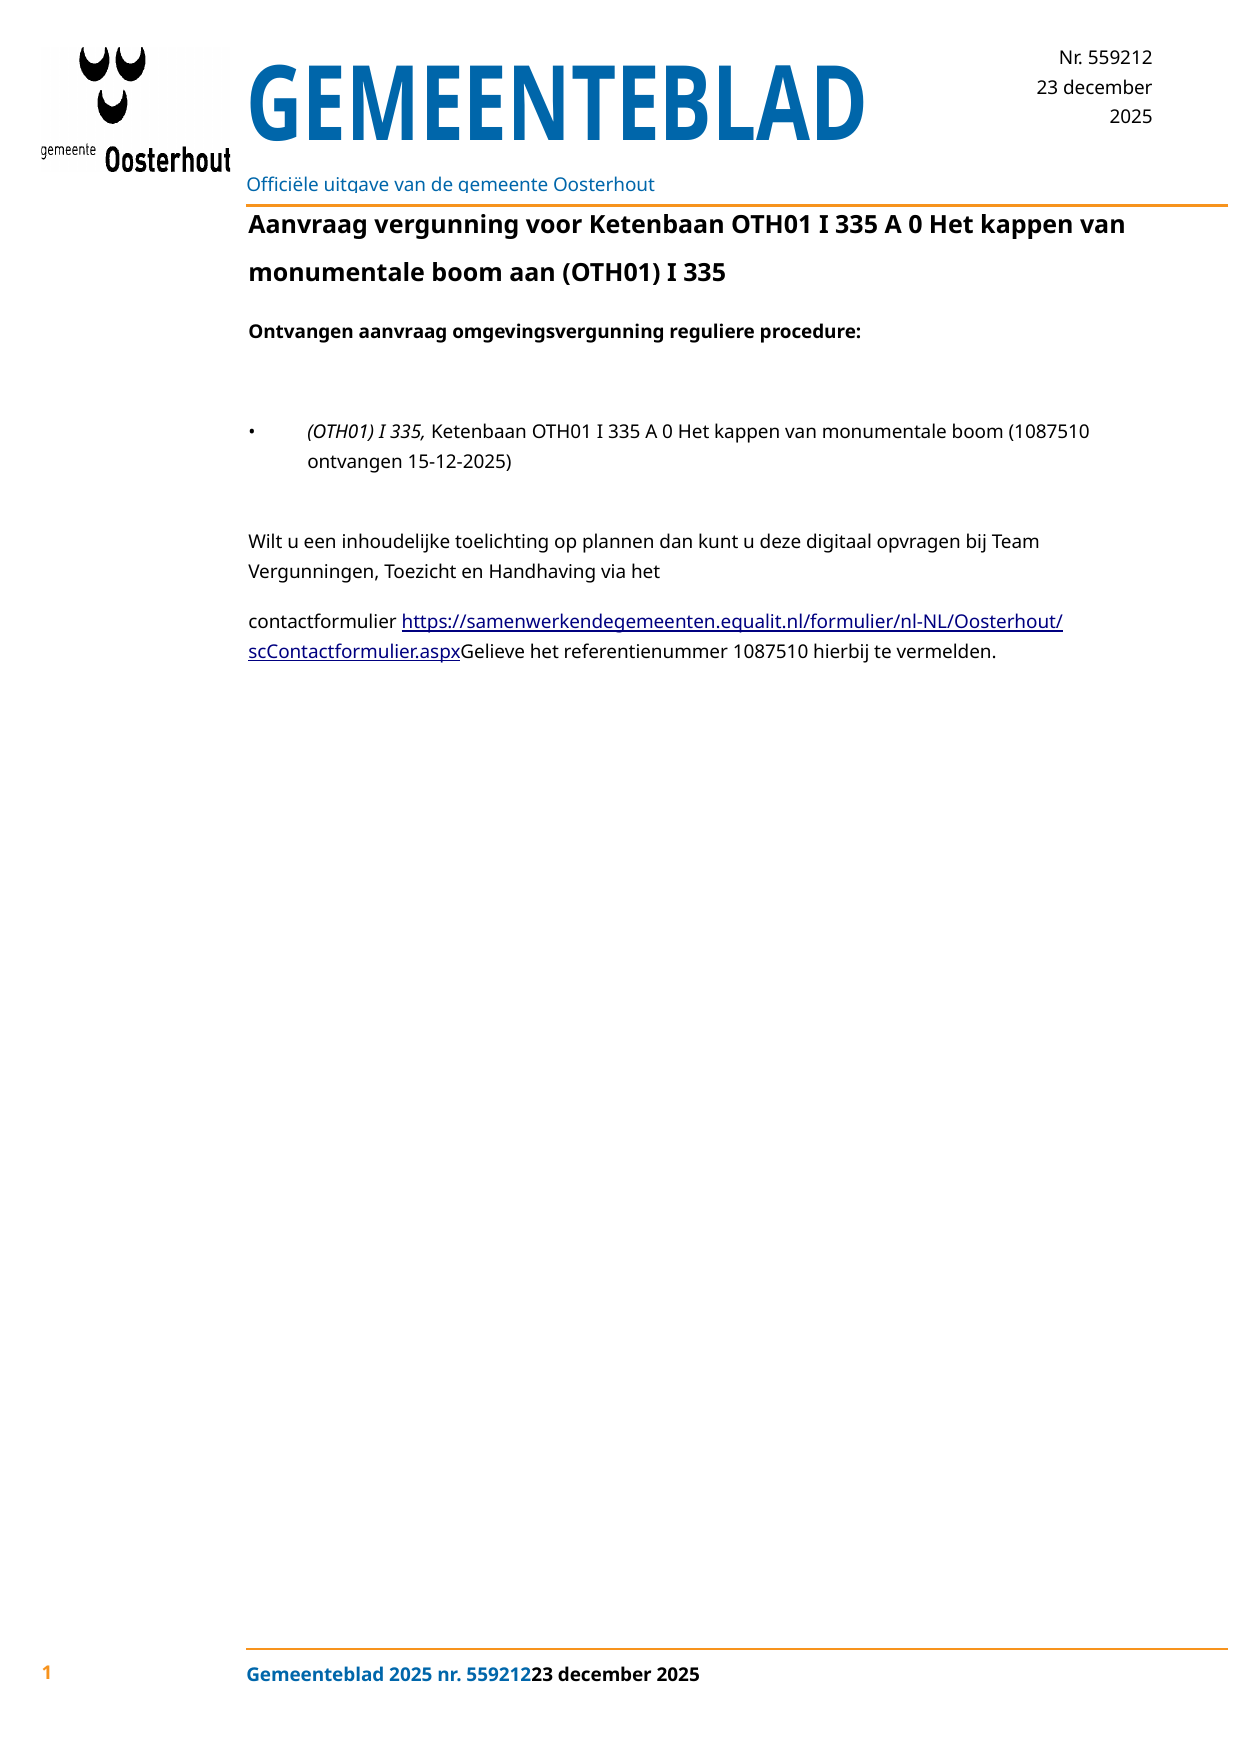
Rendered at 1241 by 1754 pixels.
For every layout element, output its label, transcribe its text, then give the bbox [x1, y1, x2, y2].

list (OTH01) I 335, Ketenbaan OTH01 I 335 A 0 Het kappen van monumentale boom (1087510 ontvangen 15-12-2025) [248, 419, 1152, 474]
text Aanvraag vergunning voor Ketenbaan OTH01 I 335 A 0 Het kappen van monumentale boom aan (OTH01) I 335 [248, 207, 1152, 288]
picture [41, 47, 231, 172]
text Ontvangen aanvraag omgevingsvergunning reguliere procedure: [248, 318, 1152, 344]
text contactformulier https://samenwerkendegemeenten.equalit.nl/formulier/nl-NL/Oosterhout/scContactformulier.aspxGelieve het referentienummer 1087510 hierbij te vermelden. [248, 608, 1152, 664]
text Wilt u een inhoudelijke toelichting op plannen dan kunt u deze digitaal opvragen bij Team Vergunningen, Toezicht en Handhaving via het [248, 528, 1152, 584]
